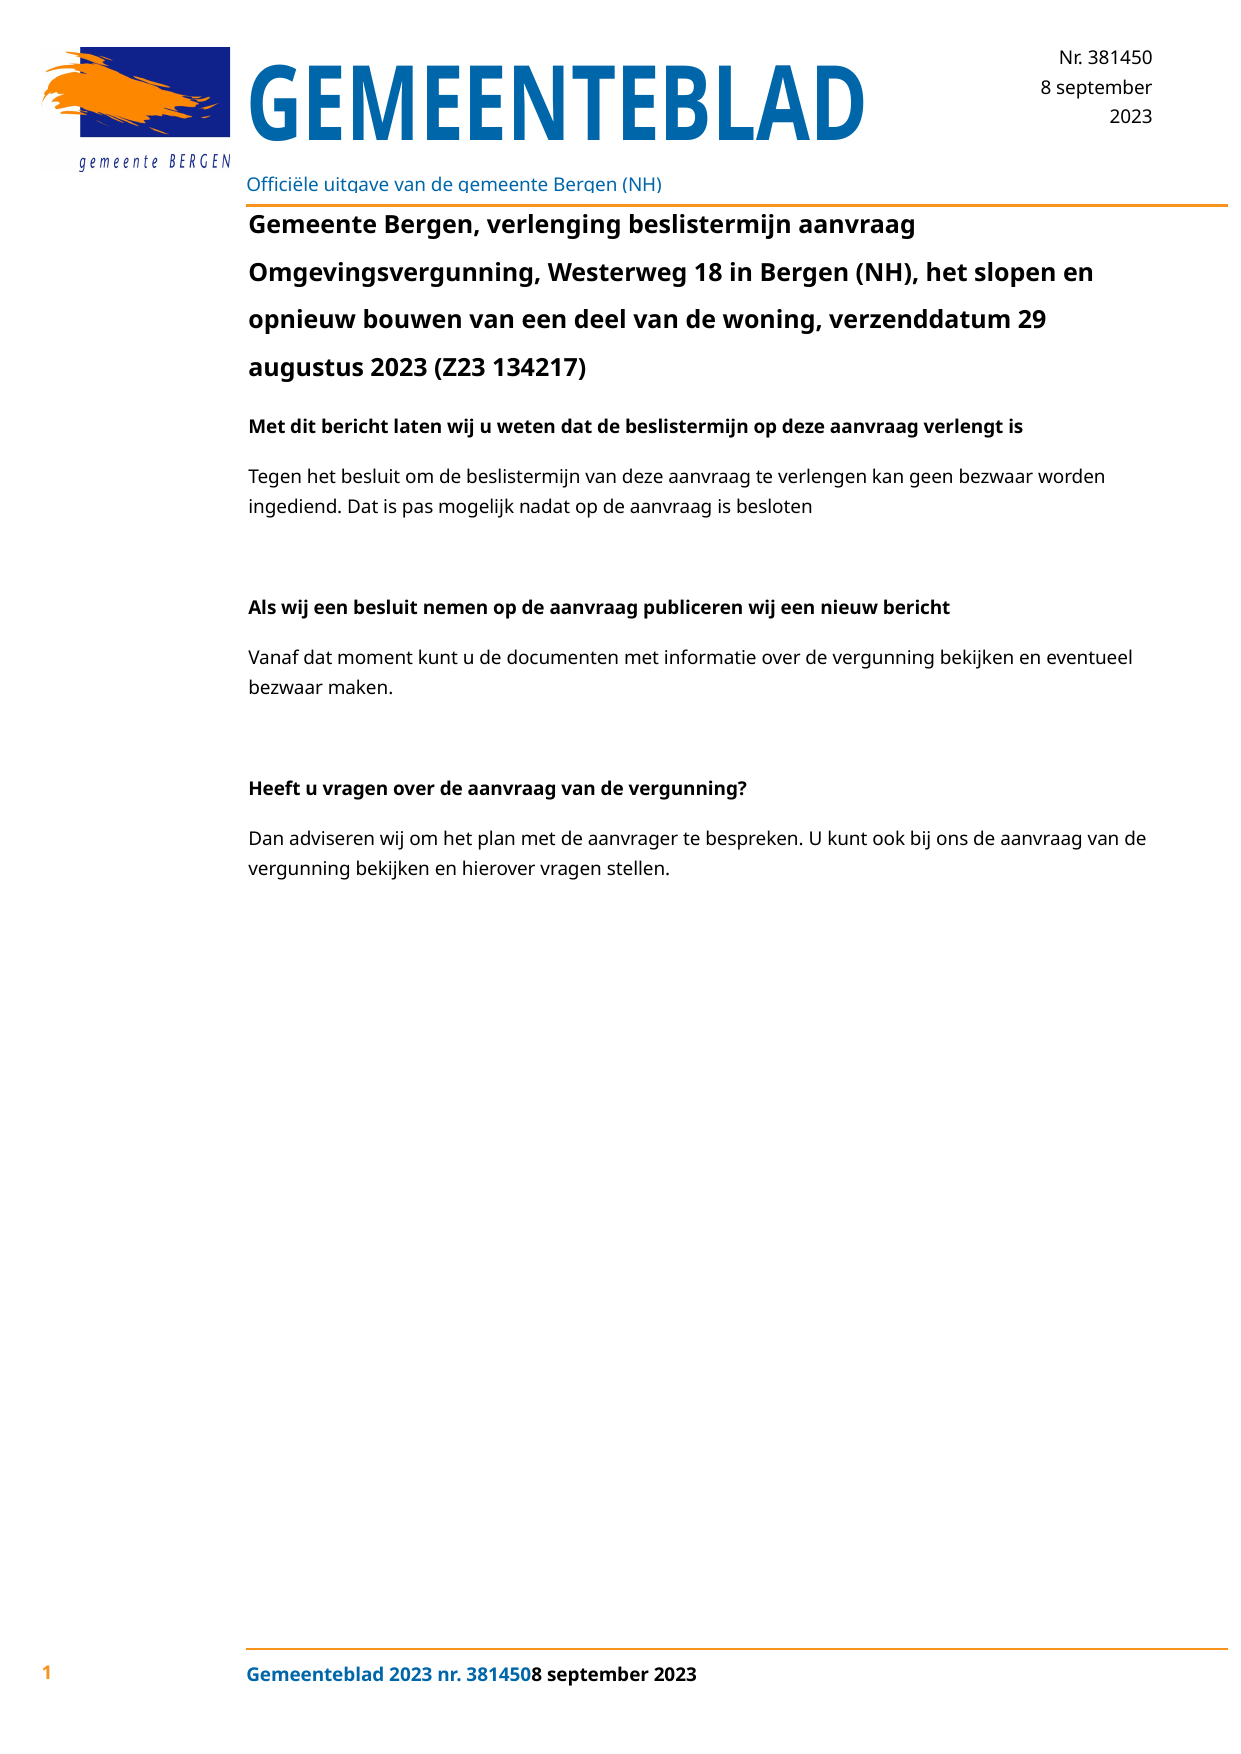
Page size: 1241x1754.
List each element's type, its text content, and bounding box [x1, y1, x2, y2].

text Heeft u vragen over de aanvraag van de vergunning? [248, 775, 1152, 801]
text Gemeente Bergen, verlenging beslistermijn aanvraag Omgevingsvergunning, Westerweg 18 in Bergen (NH), het slopen en opnieuw bouwen van een deel van de woning, verzenddatum 29 augustus 2023 (Z23 134217) [248, 207, 1152, 384]
text Als wij een besluit nemen op de aanvraag publiceren wij een nieuw bericht [248, 594, 1152, 620]
picture [41, 47, 231, 172]
text Tegen het besluit om de beslistermijn van deze aanvraag te verlengen kan geen bezwaar worden ingediend. Dat is pas mogelijk nadat op de aanvraag is besloten [248, 463, 1152, 519]
text Dan adviseren wij om het plan met de aanvrager te bespreken. U kunt ook bij ons de aanvraag van de vergunning bekijken en hierover vragen stellen. [248, 825, 1152, 881]
text Met dit bericht laten wij u weten dat de beslistermijn op deze aanvraag verlengt is [248, 413, 1152, 439]
text Vanaf dat moment kunt u de documenten met informatie over de vergunning bekijken en eventueel bezwaar maken. [248, 644, 1152, 700]
